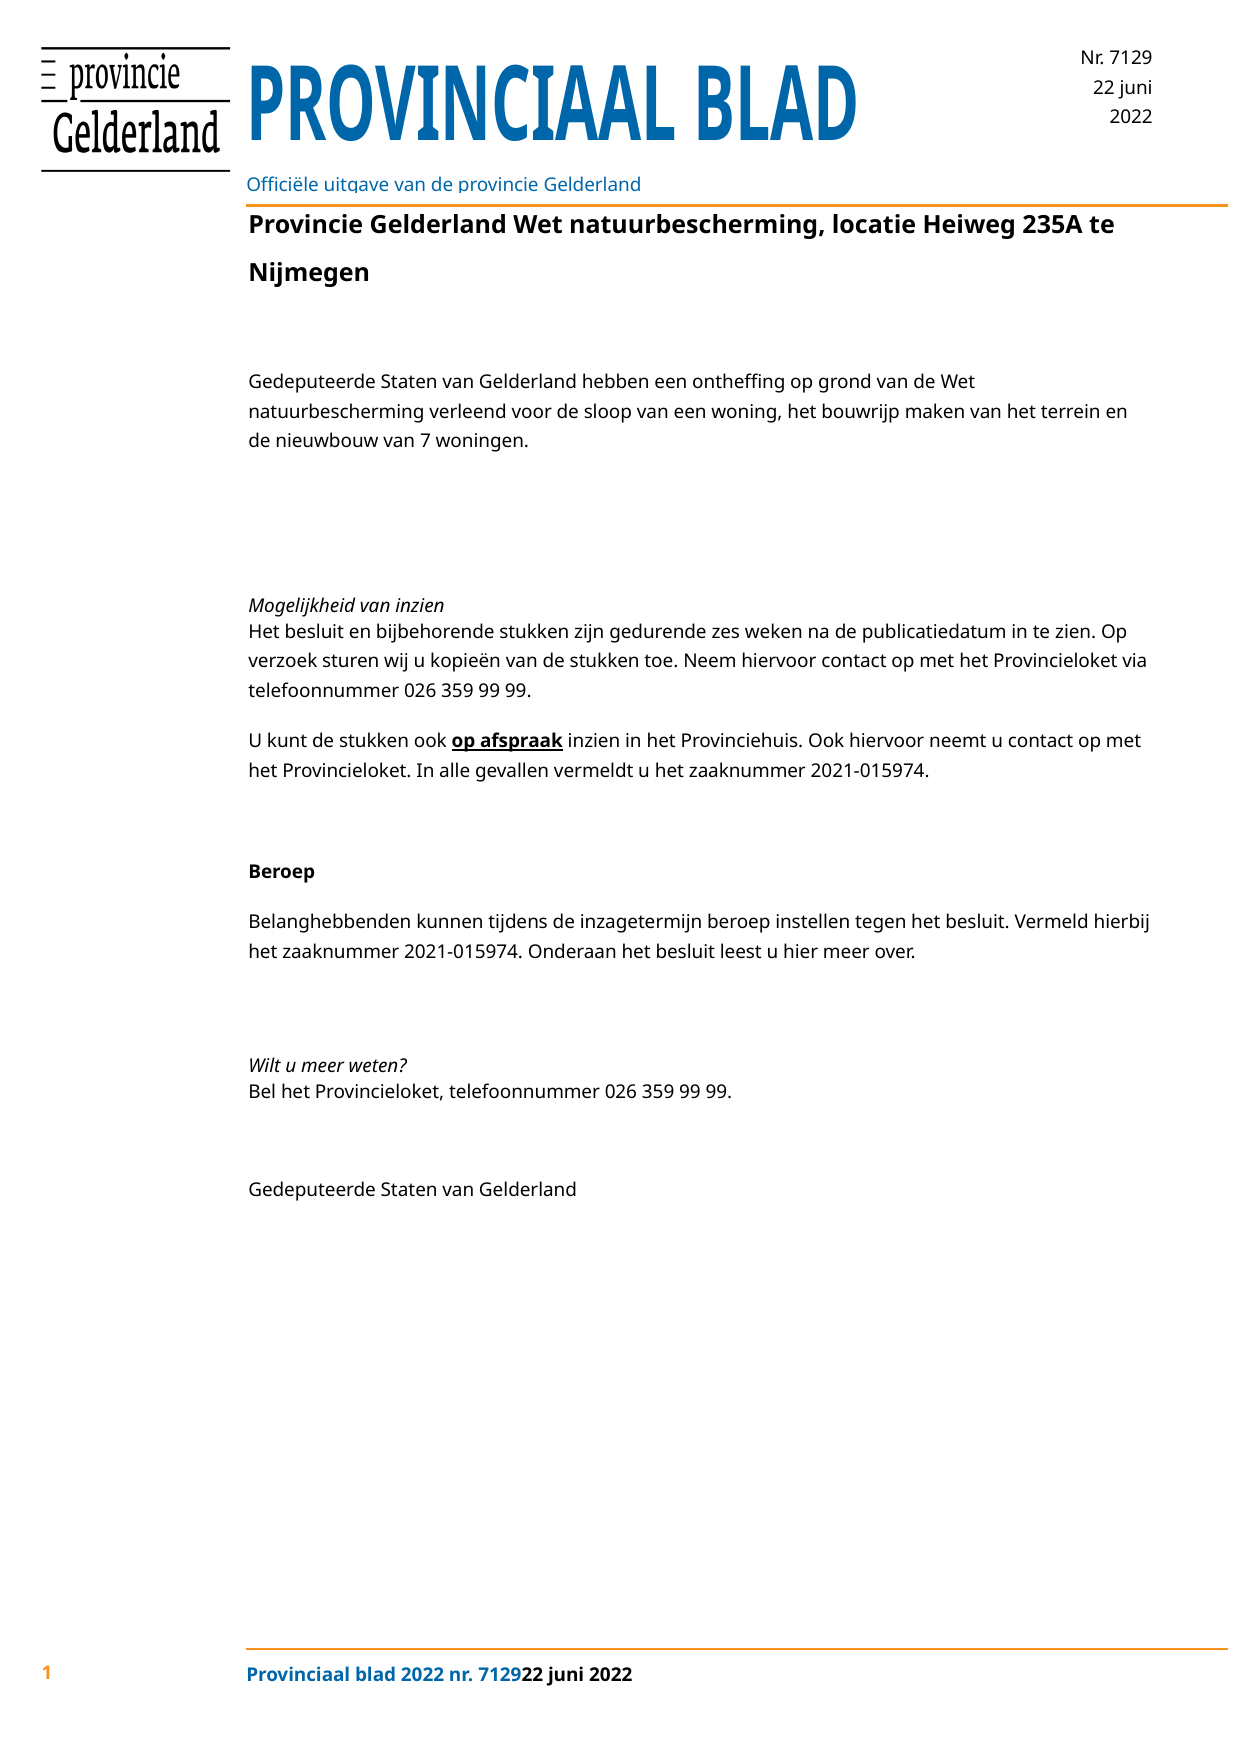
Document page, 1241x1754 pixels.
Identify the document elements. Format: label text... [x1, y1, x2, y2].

text Bel het Provincieloket, telefoonnummer 026 359 99 99. [248, 1078, 1152, 1104]
text Beroep [248, 858, 1152, 884]
text Het besluit en bijbehorende stukken zijn gedurende zes weken na de publicatiedatum in te zien. Op verzoek sturen wij u kopieën van de stukken toe. Neem hiervoor contact op met het Provincieloket via telefoonnummer 026 359 99 99. [248, 618, 1152, 703]
text U kunt de stukken ook op afspraak inzien in het Provinciehuis. Ook hiervoor neemt u contact op met het Provincieloket. In alle gevallen vermeldt u het zaaknummer 2021-015974. [248, 728, 1152, 783]
picture [41, 47, 231, 172]
text Gedeputeerde Staten van Gelderland hebben een ontheffing op grond van de Wet natuurbescherming verleend voor de sloop van een woning, het bouwrijp maken van het terrein en de nieuwbouw van 7 woningen. [248, 368, 1152, 453]
text Gedeputeerde Staten van Gelderland [248, 1176, 1152, 1202]
text Mogelijkheid van inzien [248, 592, 1152, 618]
text Wilt u meer weten? [248, 1052, 1152, 1078]
text Belanghebbenden kunnen tijdens de inzagetermijn beroep instellen tegen het besluit. Vermeld hierbij het zaaknummer 2021-015974. Onderaan het besluit leest u hier meer over. [248, 908, 1152, 964]
text Provincie Gelderland Wet natuurbescherming, locatie Heiweg 235A te Nijmegen [248, 207, 1152, 288]
